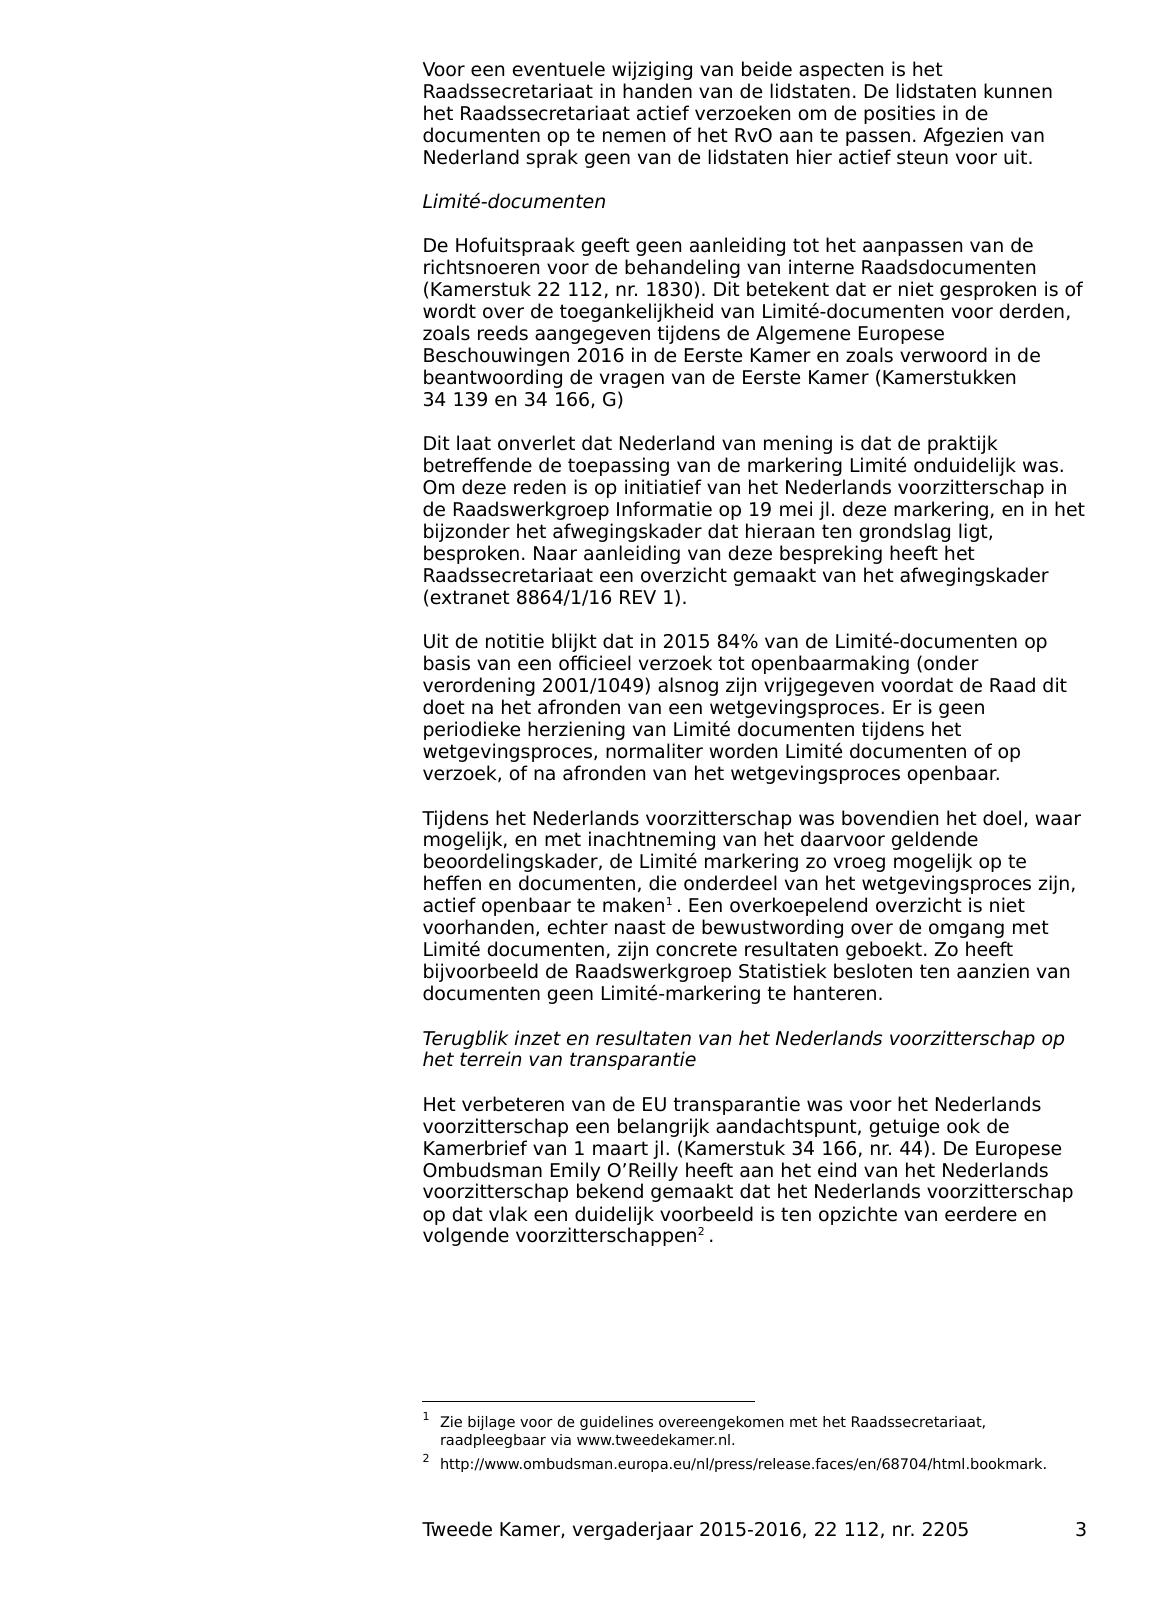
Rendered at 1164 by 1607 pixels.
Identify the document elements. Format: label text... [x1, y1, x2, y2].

subtitle Terugblik inzet en resultaten van het Nederlands voorzitterschap op het terrein van transparantie [422, 1027, 1087, 1071]
text http://www.ombudsman.europa.eu/nl/press/release.faces/en/68704/html.bookmark. [422, 1452, 1087, 1474]
text Uit de notitie blijkt dat in 2015 84% van de Limité-documenten op basis van een officieel verzoek tot openbaarmaking (onder verordening 2001/1049) alsnog zijn vrijgegeven voordat de Raad dit doet na het afronden van een wetgevingsproces. Er is geen periodieke herziening van Limité documenten tijdens het wetgevingsproces, normaliter worden Limité documenten of op verzoek, of na afronden van het wetgevingsproces openbaar. [422, 631, 1087, 785]
text Tijdens het Nederlands voorzitterschap was bovendien het doel, waar mogelijk, en met inachtneming van het daarvoor geldende beoordelingskader, de Limité markering zo vroeg mogelijk op te heffen en documenten, die onderdeel van het wetgevingsproces zijn, actief openbaar te maken. Een overkoepelend overzicht is niet voorhanden, echter naast de bewustwording over de omgang met Limité documenten, zijn concrete resultaten geboekt. Zo heeft bijvoorbeeld de Raadswerkgroep Statistiek besloten ten aanzien van documenten geen Limité-markering te hanteren. [422, 807, 1087, 1005]
text Zie bijlage voor de guidelines overeengekomen met het Raadssecretariaat, raadpleegbaar via www.tweedekamer.nl. [422, 1410, 1087, 1449]
text Voor een eventuele wijziging van beide aspecten is het Raadssecretariaat in handen van de lidstaten. De lidstaten kunnen het Raadssecretariaat actief verzoeken om de posities in de documenten op te nemen of het RvO aan te passen. Afgezien van Nederland sprak geen van de lidstaten hier actief steun voor uit. [422, 59, 1087, 169]
text Dit laat onverlet dat Nederland van mening is dat de praktijk betreffende de toepassing van de markering Limité onduidelijk was. Om deze reden is op initiatief van het Nederlands voorzitterschap in de Raadswerkgroep Informatie op 19 mei jl. deze markering, en in het bijzonder het afwegingskader dat hieraan ten grondslag ligt, besproken. Naar aanleiding van deze bespreking heeft het Raadssecretariaat een overzicht gemaakt van het afwegingskader (extranet 8864/1/16 REV 1). [422, 433, 1087, 609]
subtitle Limité-documenten [422, 191, 1087, 213]
text De Hofuitspraak geeft geen aanleiding tot het aanpassen van de richtsnoeren voor de behandeling van interne Raadsdocumenten (Kamerstuk 22 112, nr. 1830). Dit betekent dat er niet gesproken is of wordt over de toegankelijkheid van Limité-documenten voor derden, zoals reeds aangegeven tijdens de Algemene Europese Beschouwingen 2016 in de Eerste Kamer en zoals verwoord in de beantwoording de vragen van de Eerste Kamer (Kamerstukken 34 139 en 34 166, G) [422, 235, 1087, 411]
text Het verbeteren van de EU transparantie was voor het Nederlands voorzitterschap een belangrijk aandachtspunt, getuige ook de Kamerbrief van 1 maart jl. (Kamerstuk 34 166, nr. 44). De Europese Ombudsman Emily O’Reilly heeft aan het eind van het Nederlands voorzitterschap bekend gemaakt dat het Nederlands voorzitterschap op dat vlak een duidelijk voorbeeld is ten opzichte van eerdere en volgende voorzitterschappen. [422, 1093, 1087, 1247]
